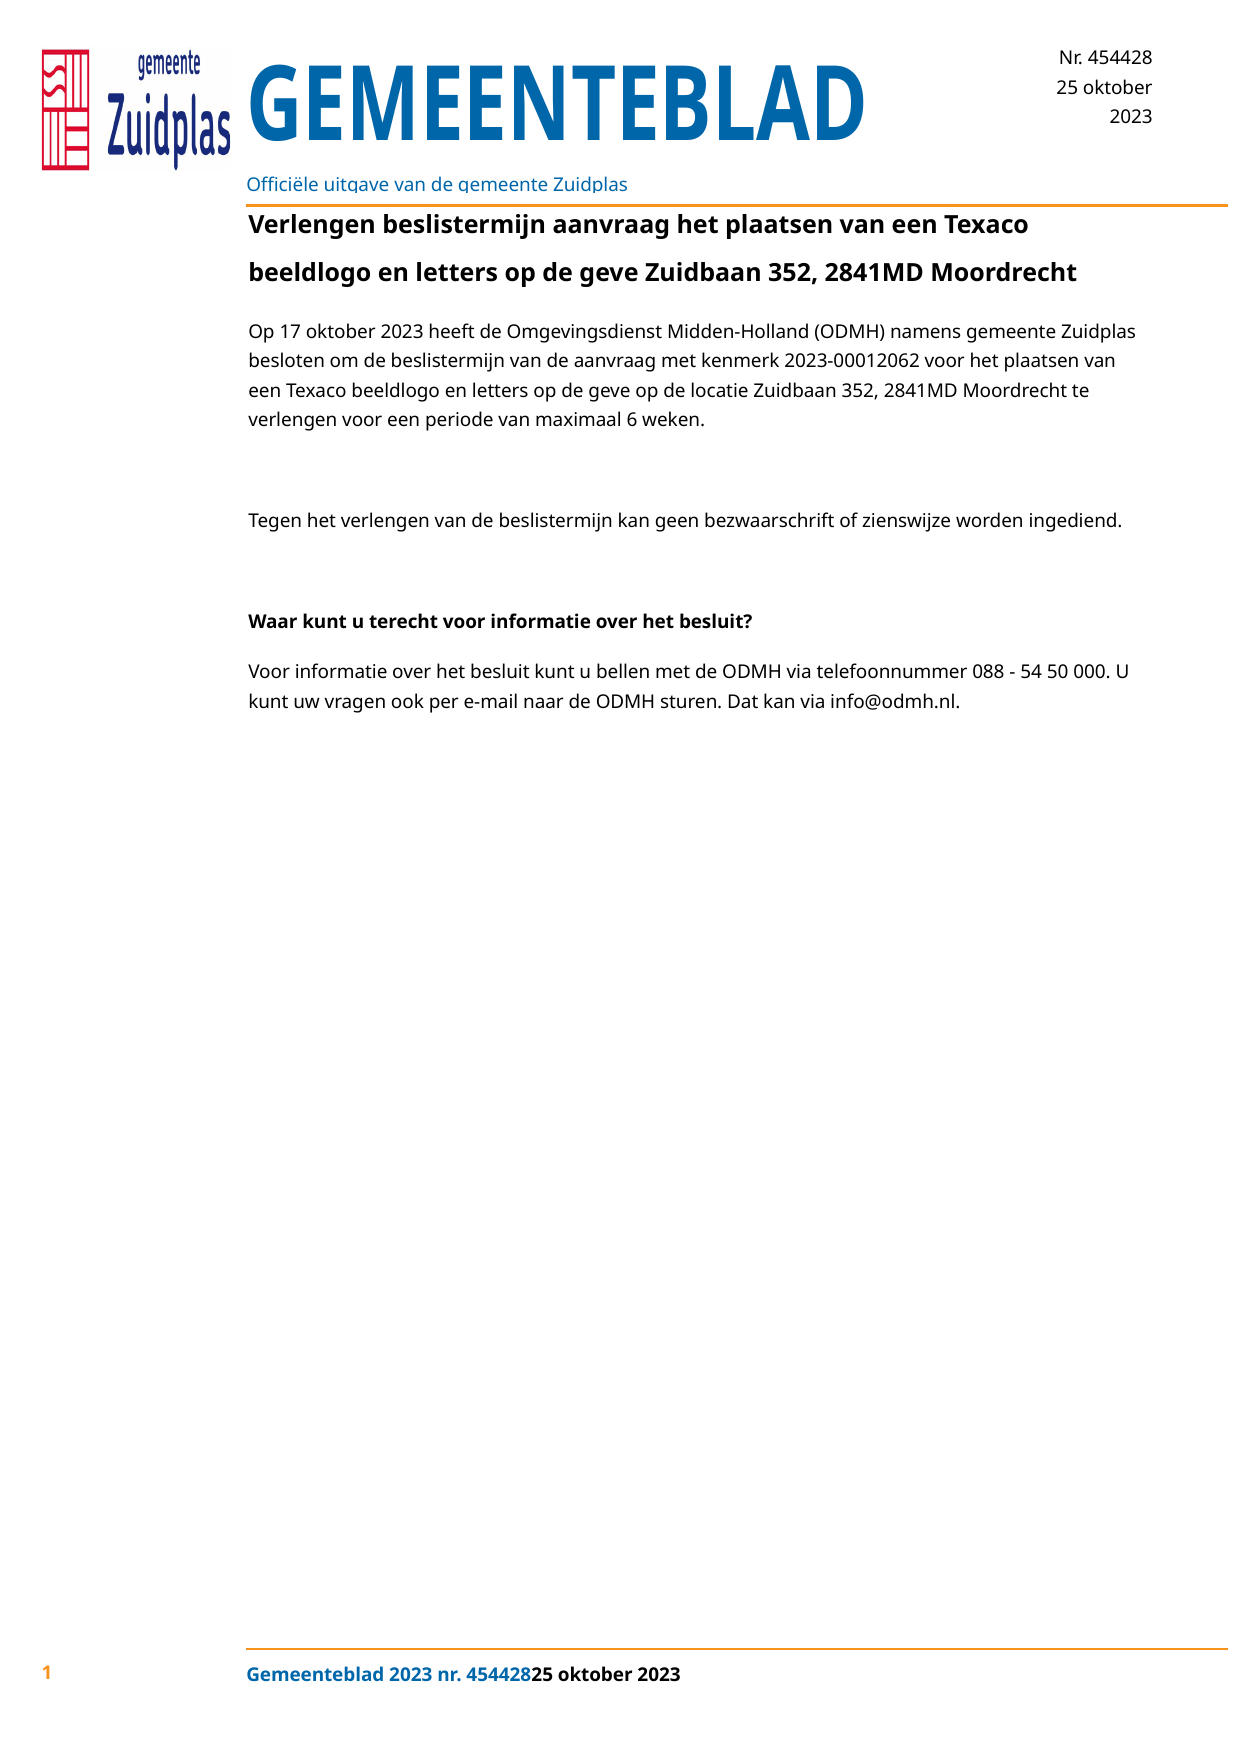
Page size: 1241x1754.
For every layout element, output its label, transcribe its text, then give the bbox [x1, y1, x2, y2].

text Waar kunt u terecht voor informatie over het besluit? [248, 608, 1152, 634]
text Tegen het verlengen van de beslistermijn kan geen bezwaarschrift of zienswijze worden ingediend. [248, 507, 1152, 533]
text Verlengen beslistermijn aanvraag het plaatsen van een Texaco beeldlogo en letters op de geve Zuidbaan 352, 2841MD Moordrecht [248, 207, 1152, 288]
text Op 17 oktober 2023 heeft de Omgevingsdienst Midden-Holland (ODMH) namens gemeente Zuidplas besloten om de beslistermijn van de aanvraag met kenmerk 2023-00012062 voor het plaatsen van een Texaco beeldlogo en letters op de geve op de locatie Zuidbaan 352, 2841MD Moordrecht te verlengen voor een periode van maximaal 6 weken. [248, 318, 1152, 432]
text Voor informatie over het besluit kunt u bellen met de ODMH via telefoonnummer 088 - 54 50 000. U kunt uw vragen ook per e-mail naar de ODMH sturen. Dat kan via info@odmh.nl. [248, 659, 1152, 714]
picture [41, 47, 231, 172]
